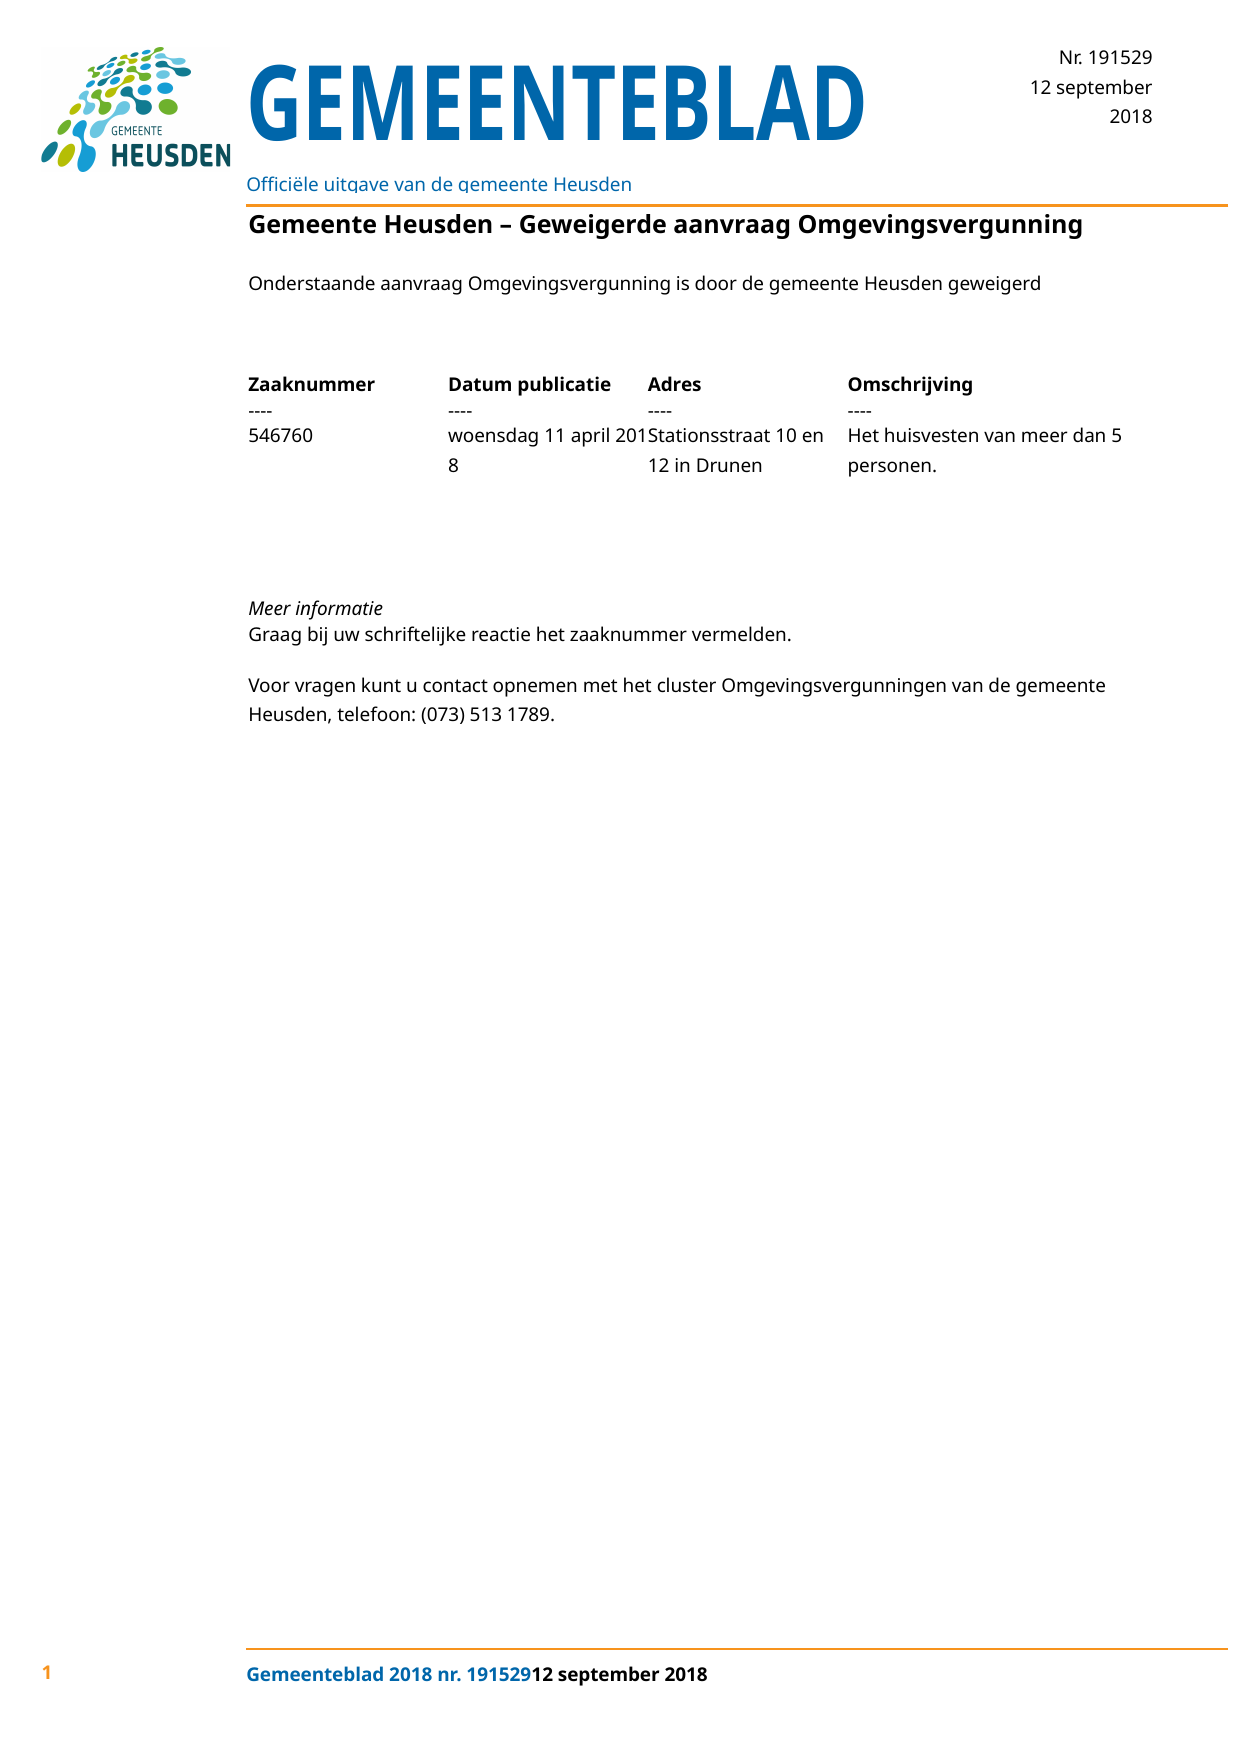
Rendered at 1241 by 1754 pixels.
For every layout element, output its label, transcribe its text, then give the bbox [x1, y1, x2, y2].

table_cell 546760 [248, 423, 448, 478]
table_cell ---- [448, 397, 648, 423]
table_cell Het huisvesten van meer dan 5 personen. [848, 423, 1152, 478]
table_header Zaaknummer [248, 371, 448, 397]
table_cell ---- [248, 397, 448, 423]
table_cell Stationsstraat 10 en 12 in Drunen [648, 423, 847, 478]
table_header Omschrijving [848, 371, 1152, 397]
table_header Datum publicatie [448, 371, 648, 397]
text Meer informatie [248, 596, 1152, 621]
table_cell ---- [848, 397, 1152, 423]
table_header Adres [648, 371, 847, 397]
table_cell ---- [648, 397, 847, 423]
picture [41, 47, 231, 172]
text Graag bij uw schriftelijke reactie het zaaknummer vermelden. [248, 621, 1152, 647]
text Onderstaande aanvraag Omgevingsvergunning is door de gemeente Heusden geweigerd [248, 270, 1152, 296]
table_cell woensdag 11 april 2018 [448, 423, 648, 478]
text Voor vragen kunt u contact opnemen met het cluster Omgevingsvergunningen van de gemeente Heusden, telefoon: (073) 513 1789. [248, 672, 1152, 727]
text Gemeente Heusden – Geweigerde aanvraag Omgevingsvergunning [248, 207, 1152, 241]
